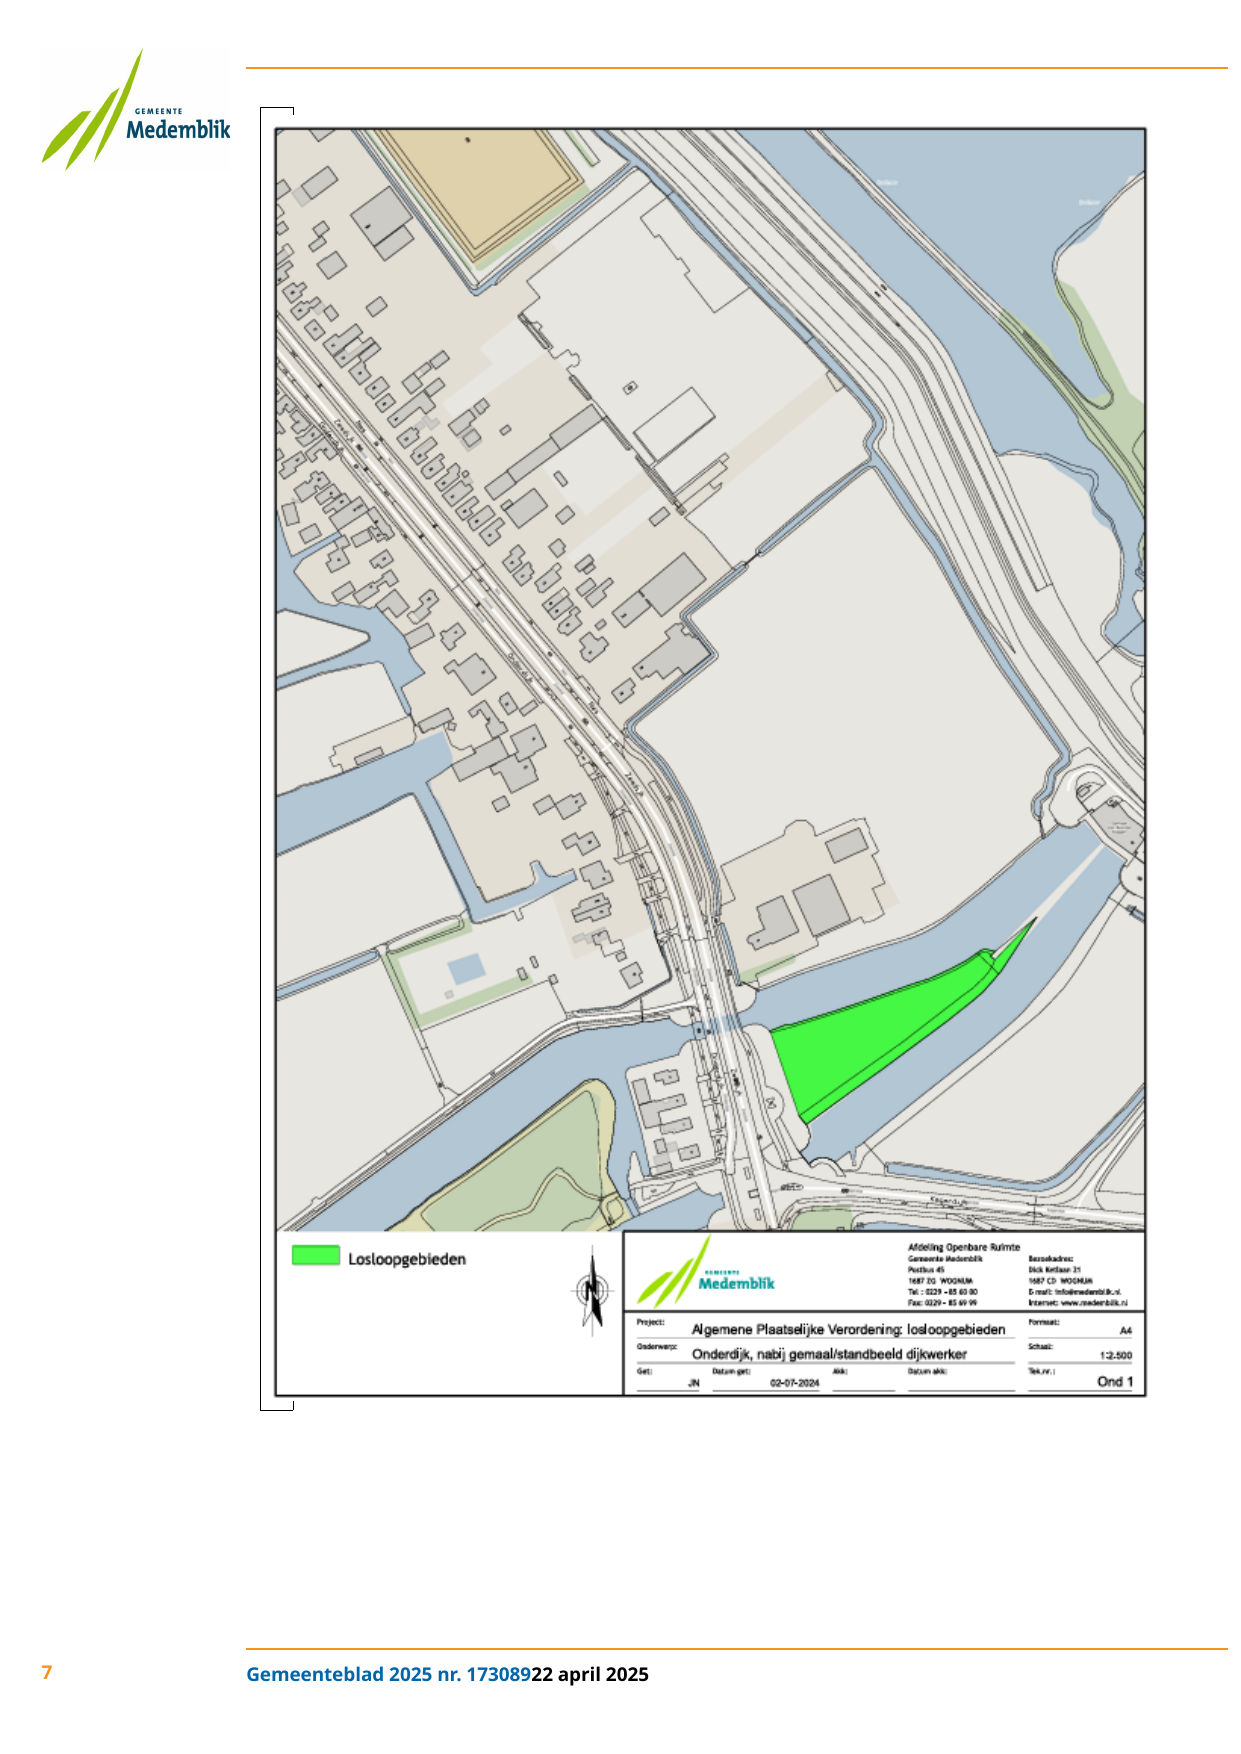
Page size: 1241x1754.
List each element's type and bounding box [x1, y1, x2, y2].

picture [41, 47, 231, 172]
picture [268, 115, 1155, 1401]
